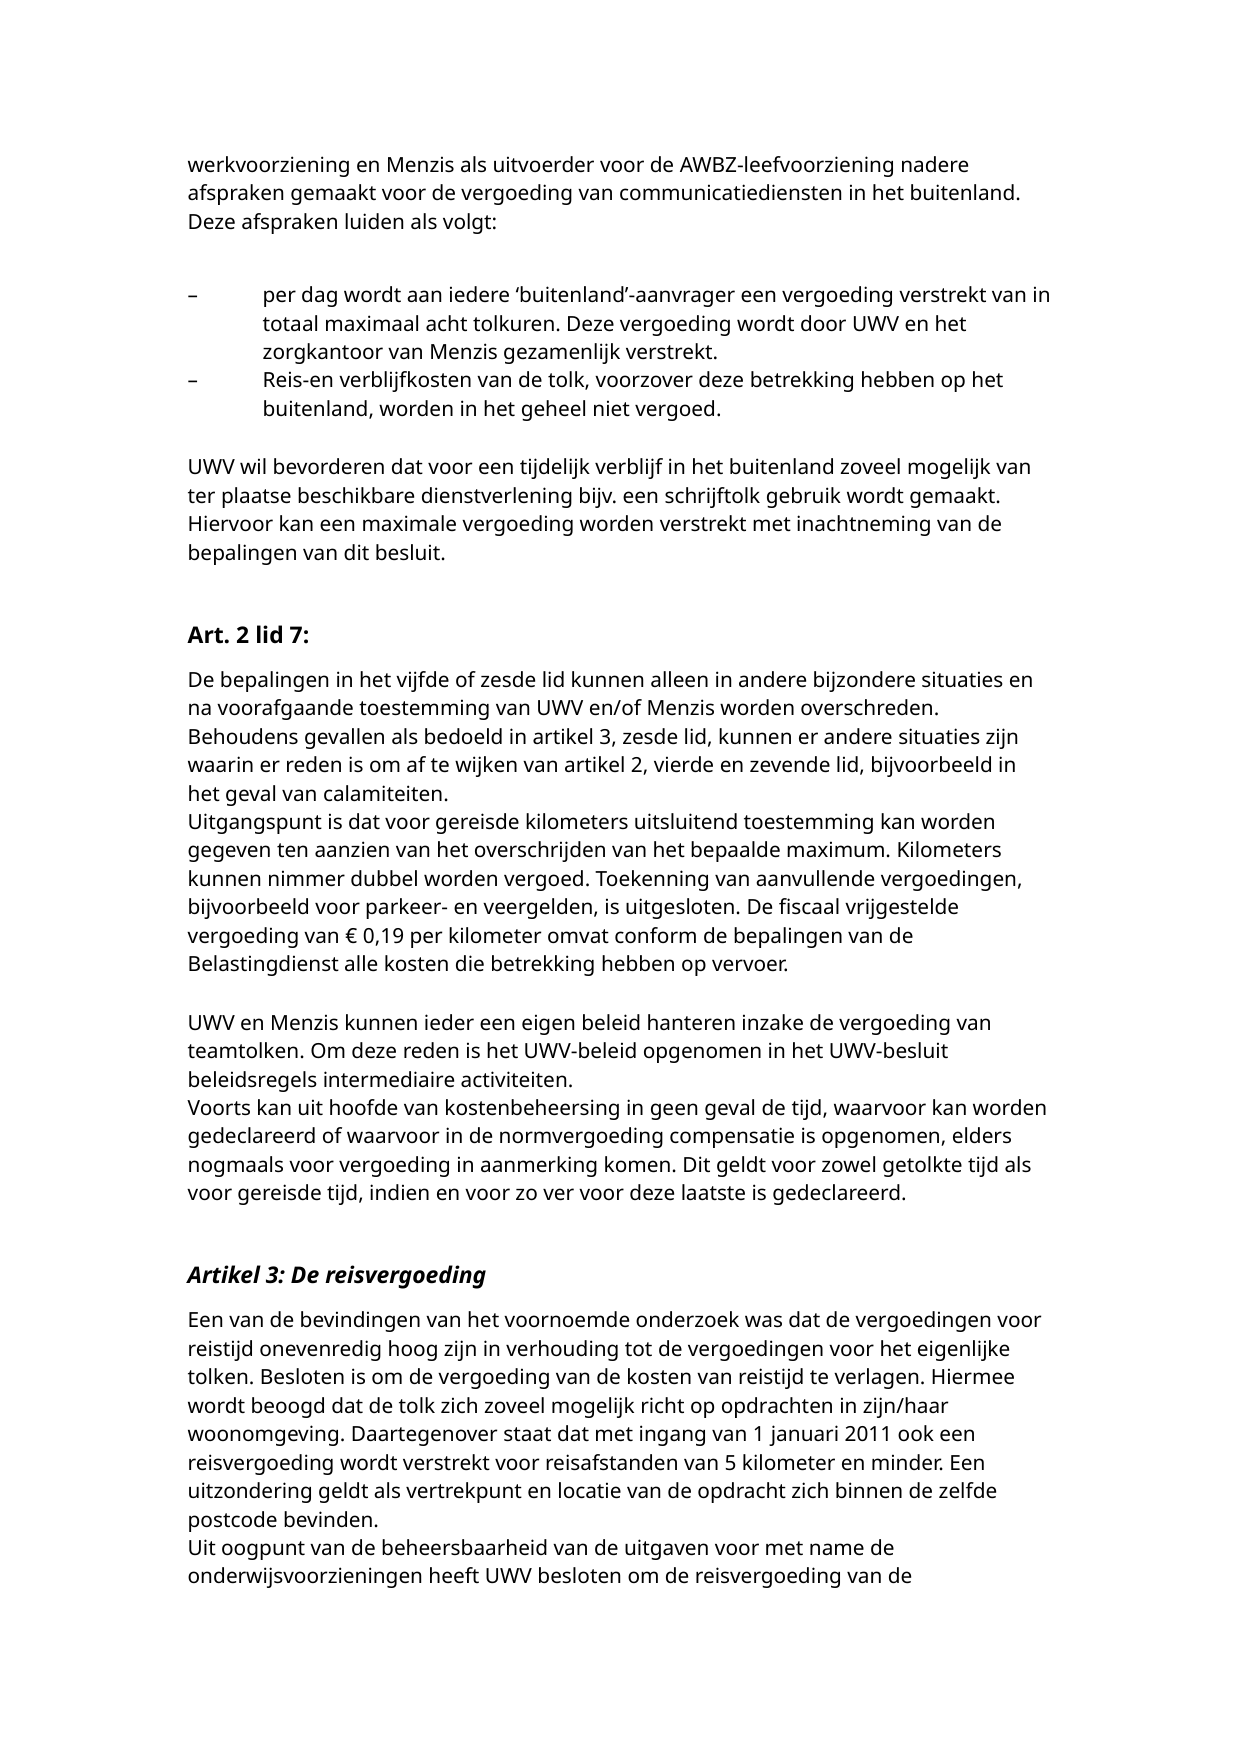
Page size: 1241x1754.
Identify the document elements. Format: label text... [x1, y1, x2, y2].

text De bepalingen in het vijfde of zesde lid kunnen alleen in andere bijzondere situaties en na voorafgaande toestemming van UWV en/of Menzis worden overschreden. [187, 665, 1053, 722]
text Behoudens gevallen als bedoeld in artikel 3, zesde lid, kunnen er andere situaties zijn waarin er reden is om af te wijken van artikel 2, vierde en zevende lid, bijvoorbeeld in het geval van calamiteiten. [187, 722, 1053, 807]
text UWV en Menzis kunnen ieder een eigen beleid hanteren inzake de vergoeding van teamtolken. Om deze reden is het UWV-beleid opgenomen in het UWV-besluit beleidsregels intermediaire activiteiten. [187, 1008, 1053, 1093]
text werkvoorziening en Menzis als uitvoerder voor de AWBZ-leefvoorziening nadere afspraken gemaakt voor de vergoeding van communicatiediensten in het buitenland. Deze afspraken luiden als volgt: [187, 150, 1053, 235]
list Reis-en verblijfkosten van de tolk, voorzover deze betrekking hebben op het buitenland, worden in het geheel niet vergoed. [187, 366, 1053, 422]
text Uit oogpunt van de beheersbaarheid van de uitgaven voor met name de onderwijsvoorzieningen heeft UWV besloten om de reisvergoeding van de [187, 1533, 1053, 1590]
subtitle Art. 2 lid 7: [187, 619, 1053, 650]
subtitle Artikel 3: De reisvergoeding [187, 1259, 1053, 1291]
text Voorts kan uit hoofde van kostenbeheersing in geen geval de tijd, waarvoor kan worden gedeclareerd of waarvoor in de normvergoeding compensatie is opgenomen, elders nogmaals voor vergoeding in aanmerking komen. Dit geldt voor zowel getolkte tijd als voor gereisde tijd, indien en voor zo ver voor deze laatste is gedeclareerd. [187, 1093, 1053, 1207]
text UWV wil bevorderen dat voor een tijdelijk verblijf in het buitenland zoveel mogelijk van ter plaatse beschikbare dienstverlening bijv. een schrijftolk gebruik wordt gemaakt. Hiervoor kan een maximale vergoeding worden verstrekt met inachtneming van de bepalingen van dit besluit. [187, 452, 1053, 566]
text Een van de bevindingen van het voornoemde onderzoek was dat de vergoedingen voor reistijd onevenredig hoog zijn in verhouding tot de vergoedingen voor het eigenlijke tolken. Besloten is om de vergoeding van de kosten van reistijd te verlagen. Hiermee wordt beoogd dat de tolk zich zoveel mogelijk richt op opdrachten in zijn/haar woonomgeving. Daartegenover staat dat met ingang van 1 januari 2011 ook een reisvergoeding wordt verstrekt voor reisafstanden van 5 kilometer en minder. Een uitzondering geldt als vertrekpunt en locatie van de opdracht zich binnen de zelfde postcode bevinden. [187, 1306, 1053, 1533]
text Uitgangspunt is dat voor gereisde kilometers uitsluitend toestemming kan worden gegeven ten aanzien van het overschrijden van het bepaalde maximum. Kilometers kunnen nimmer dubbel worden vergoed. Toekenning van aanvullende vergoedingen, bijvoorbeeld voor parkeer- en veergelden, is uitgesloten. De fiscaal vrijgestelde vergoeding van € 0,19 per kilometer omvat conform de bepalingen van de Belastingdienst alle kosten die betrekking hebben op vervoer. [187, 807, 1053, 978]
list per dag wordt aan iedere ‘buitenland’-aanvrager een vergoeding verstrekt van in totaal maximaal acht tolkuren. Deze vergoeding wordt door UWV en het zorgkantoor van Menzis gezamenlijk verstrekt. [187, 280, 1053, 366]
